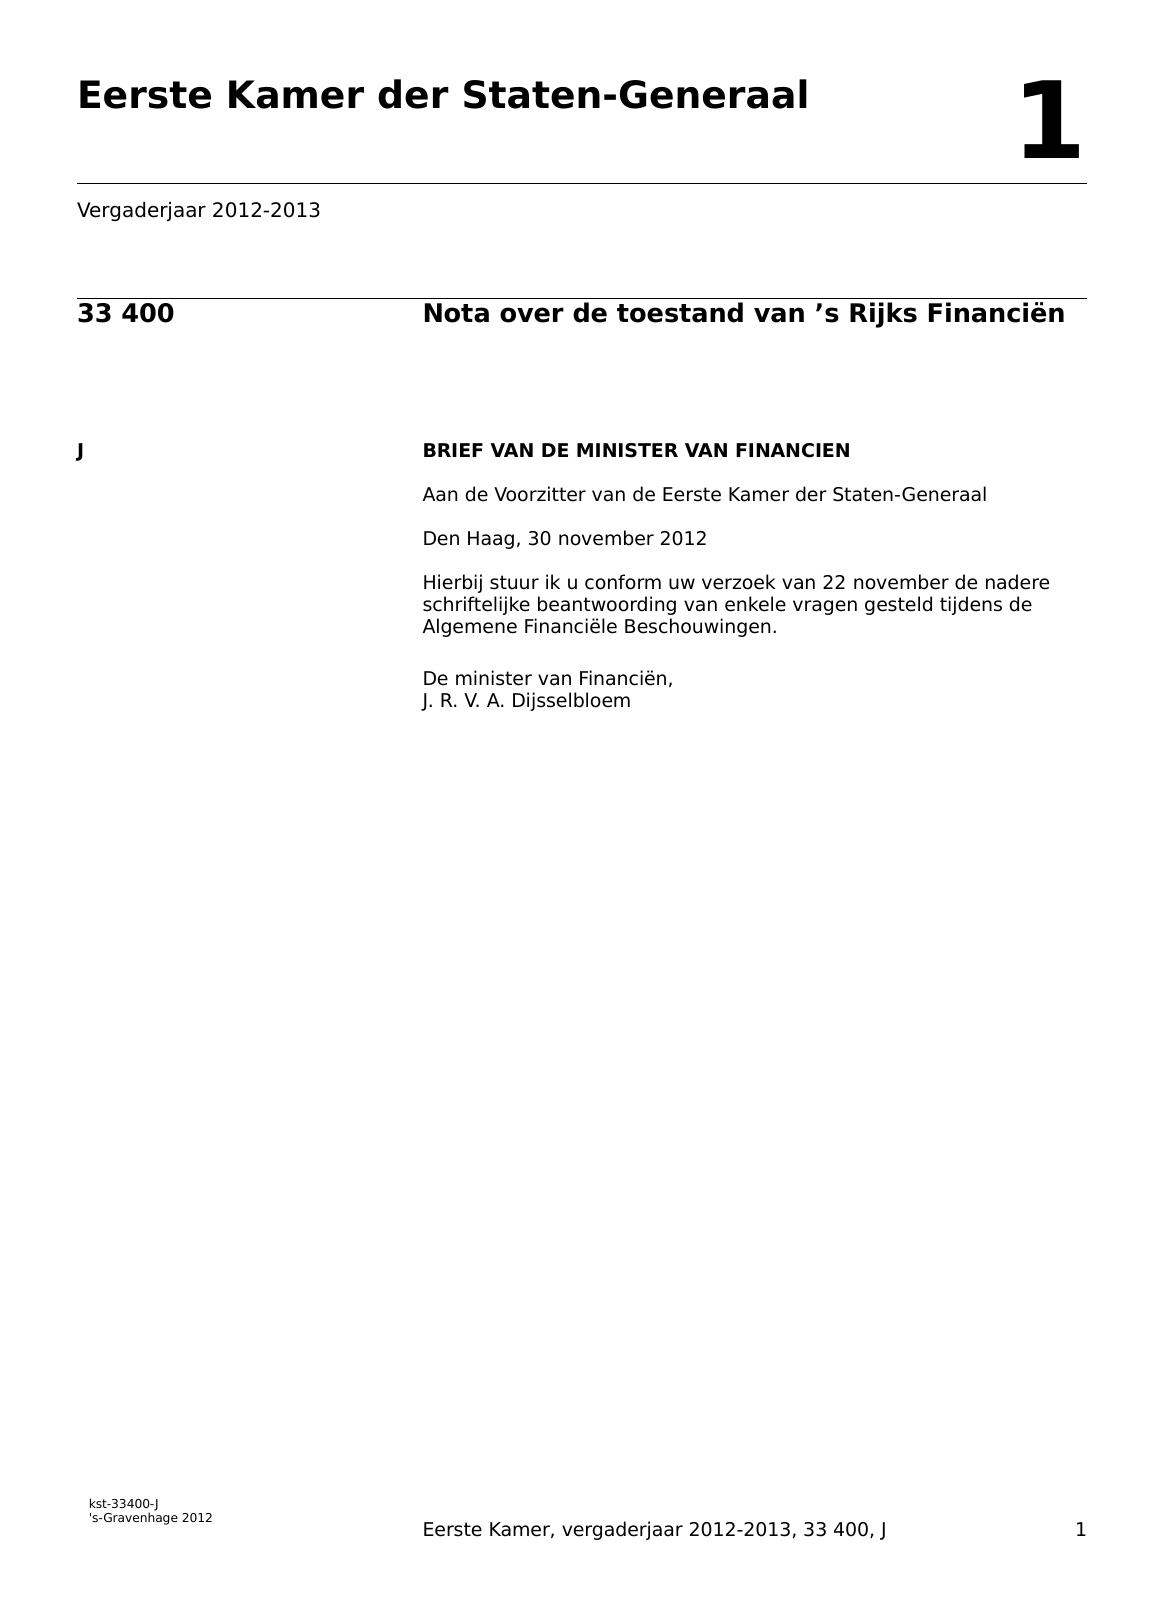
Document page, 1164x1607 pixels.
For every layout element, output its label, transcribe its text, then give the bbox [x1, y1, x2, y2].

text Aan de Voorzitter van de Eerste Kamer der Staten-Generaal [422, 484, 1087, 506]
subtitle J BRIEF VAN DE MINISTER VAN FINANCIEN [77, 440, 1087, 462]
text De minister van Financiën, J. R. V. A. Dijsselbloem [422, 668, 1087, 712]
text Den Haag, 30 november 2012 [422, 528, 1087, 550]
text Hierbij stuur ik u conform uw verzoek van 22 november de nadere schriftelijke beantwoording van enkele vragen gesteld tijdens de Algemene Financiële Beschouwingen. [422, 572, 1087, 638]
subtitle 33 400 Nota over de toestand van ’s Rijks Financiën [77, 299, 1087, 329]
table_cell Vergaderjaar 2012-2013 [77, 184, 1087, 298]
table_header 1 [886, 59, 1087, 183]
table_header Eerste Kamer der Staten-Generaal [77, 59, 886, 183]
text 's-Gravenhage 2012 [88, 1511, 323, 1525]
text kst-33400-J [88, 1497, 323, 1511]
